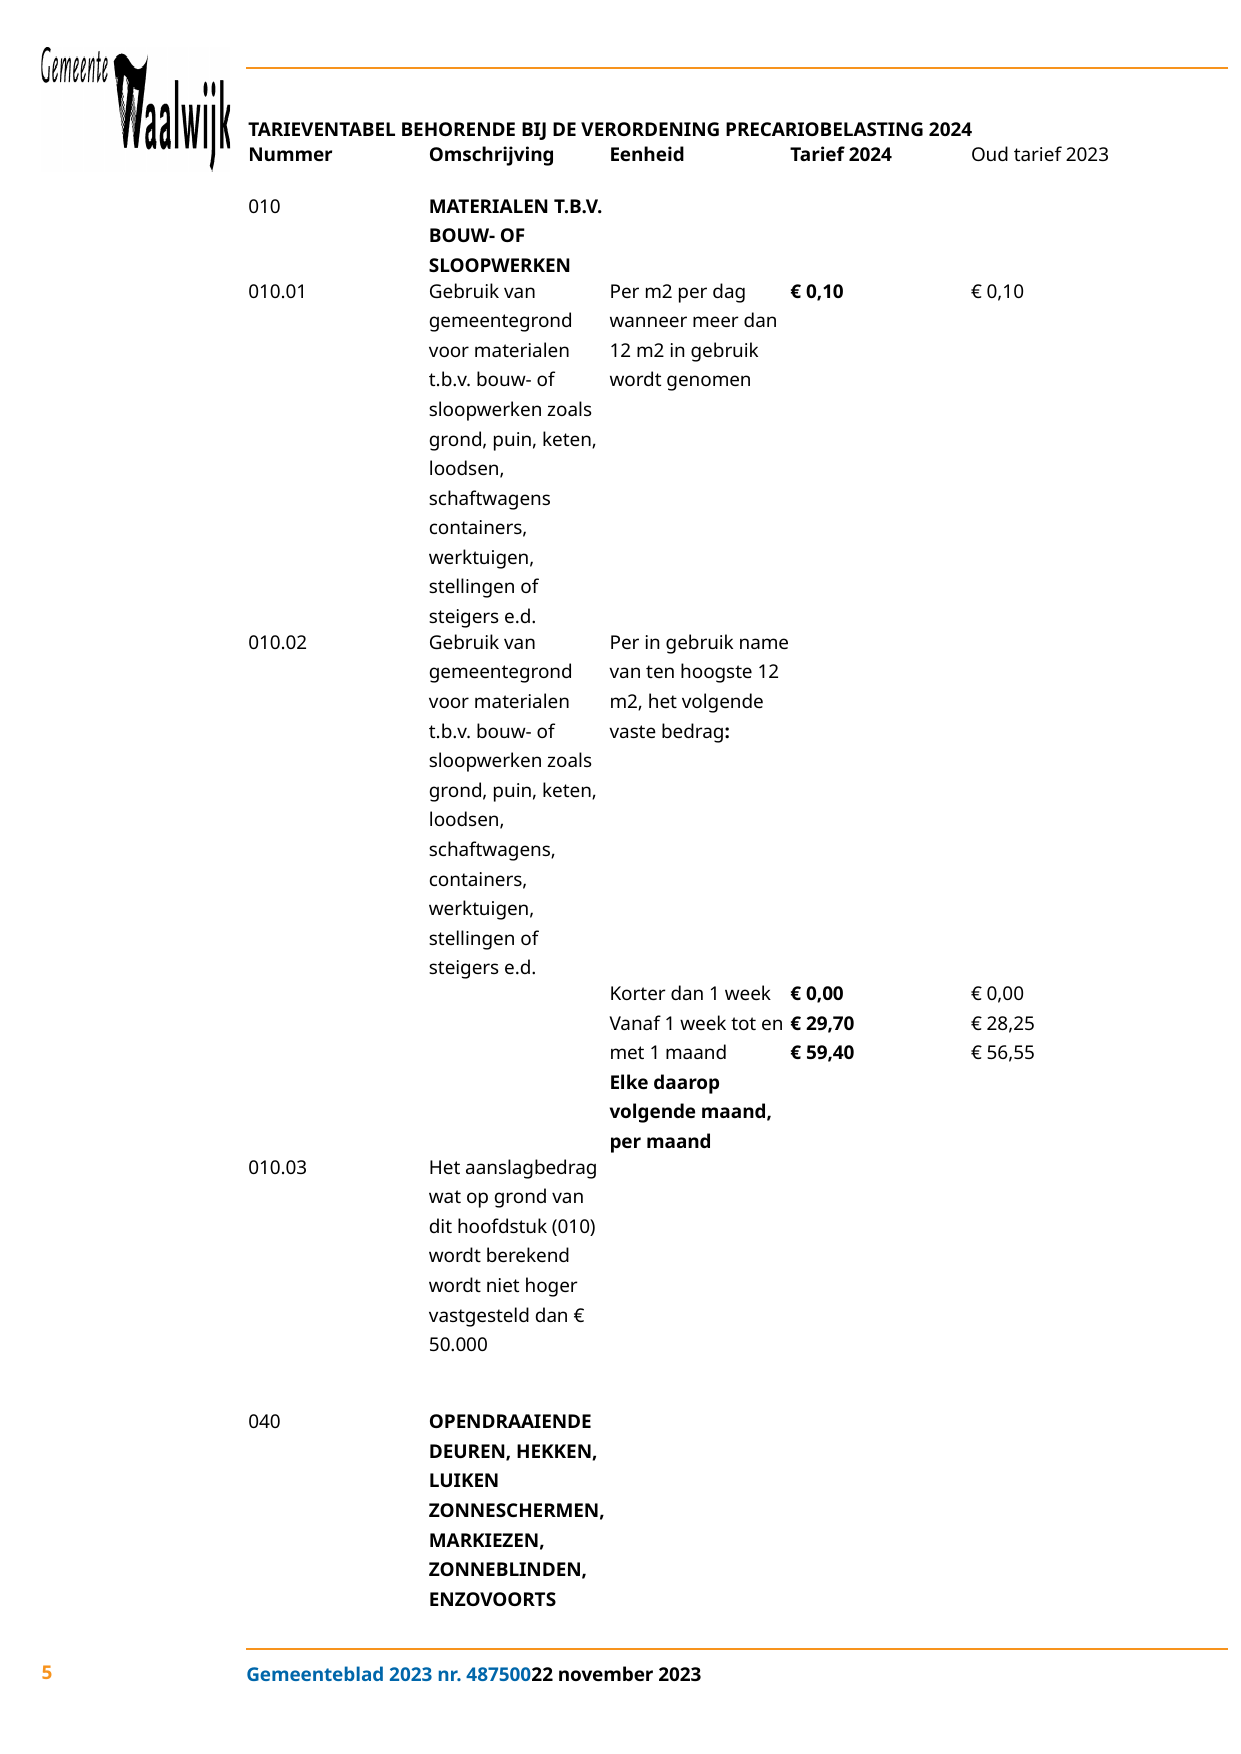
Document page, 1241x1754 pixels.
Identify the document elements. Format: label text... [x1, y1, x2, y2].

table_cell 010.01 [248, 278, 429, 629]
table_cell [790, 1154, 971, 1357]
table_cell [429, 167, 609, 193]
table_cell [790, 193, 971, 278]
table_cell [971, 629, 1152, 980]
table_cell 040 [248, 1409, 429, 1612]
table_cell OPENDRAAIENDE DEUREN, HEKKEN, LUIKEN ZONNESCHERMEN, MARKIEZEN, ZONNEBLINDEN, ENZOVOORTS [429, 1409, 609, 1612]
table_cell [971, 1154, 1152, 1357]
table_cell 010 [248, 193, 429, 278]
table_cell [971, 1357, 1152, 1383]
table_cell Korter dan 1 week Vanaf 1 week tot en met 1 maand Elke daarop volgende maand, per maand [609, 980, 790, 1154]
table_cell Per in gebruik name van ten hoogste 12 m2, het volgende vaste bedrag: [609, 629, 790, 980]
table_header Eenheid [609, 142, 790, 167]
table_header Nummer [248, 142, 429, 167]
table_cell € 0,10 [971, 278, 1152, 629]
table_cell € 0,00 € 29,70 € 59,40 [790, 980, 971, 1154]
table_cell € 0,10 [790, 278, 971, 629]
table_cell [609, 1154, 790, 1357]
table_cell MATERIALEN T.B.V. BOUW- OF SLOOPWERKEN [429, 193, 609, 278]
table_header Omschrijving [429, 142, 609, 167]
table_header Oud tarief 2023 [971, 142, 1152, 167]
table_cell Gebruik van gemeentegrond voor materialen t.b.v. bouw- of sloopwerken zoals grond, puin, keten, loodsen, schaftwagens, containers, werktuigen, stellingen of steigers e.d. [429, 629, 609, 980]
table_cell [248, 167, 429, 193]
table_cell [971, 193, 1152, 278]
table_cell [971, 1409, 1152, 1612]
table_cell [790, 1409, 971, 1612]
table_cell [790, 1357, 971, 1383]
table_cell [609, 1357, 790, 1383]
table_cell [971, 167, 1152, 193]
table_cell [248, 1357, 429, 1383]
text TARIEVENTABEL BEHORENDE BIJ DE VERORDENING PRECARIOBELASTING 2024 [248, 116, 1152, 141]
table_cell [790, 1383, 971, 1408]
table_cell Gebruik van gemeentegrond voor materialen t.b.v. bouw- of sloopwerken zoals grond, puin, keten, loodsen, schaftwagens containers, werktuigen, stellingen of steigers e.d. [429, 278, 609, 629]
table_cell [609, 1409, 790, 1612]
picture [41, 47, 231, 172]
table_cell [429, 1357, 609, 1383]
table_cell 010.03 [248, 1154, 429, 1357]
table_cell [429, 1383, 609, 1408]
table_cell [248, 980, 429, 1154]
table_cell Het aanslagbedrag wat op grond van dit hoofdstuk (010) wordt berekend wordt niet hoger vastgesteld dan € 50.000 [429, 1154, 609, 1357]
table_cell Per m2 per dag wanneer meer dan 12 m2 in gebruik wordt genomen [609, 278, 790, 629]
table_cell [248, 1383, 429, 1408]
table_cell [971, 1383, 1152, 1408]
table_cell [609, 193, 790, 278]
table_cell € 0,00 € 28,25 € 56,55 [971, 980, 1152, 1154]
table_cell 010.02 [248, 629, 429, 980]
table_header Tarief 2024 [790, 142, 971, 167]
table_cell [609, 167, 790, 193]
table_cell [790, 629, 971, 980]
table_cell [429, 980, 609, 1154]
table_cell [790, 167, 971, 193]
table_cell [609, 1383, 790, 1408]
